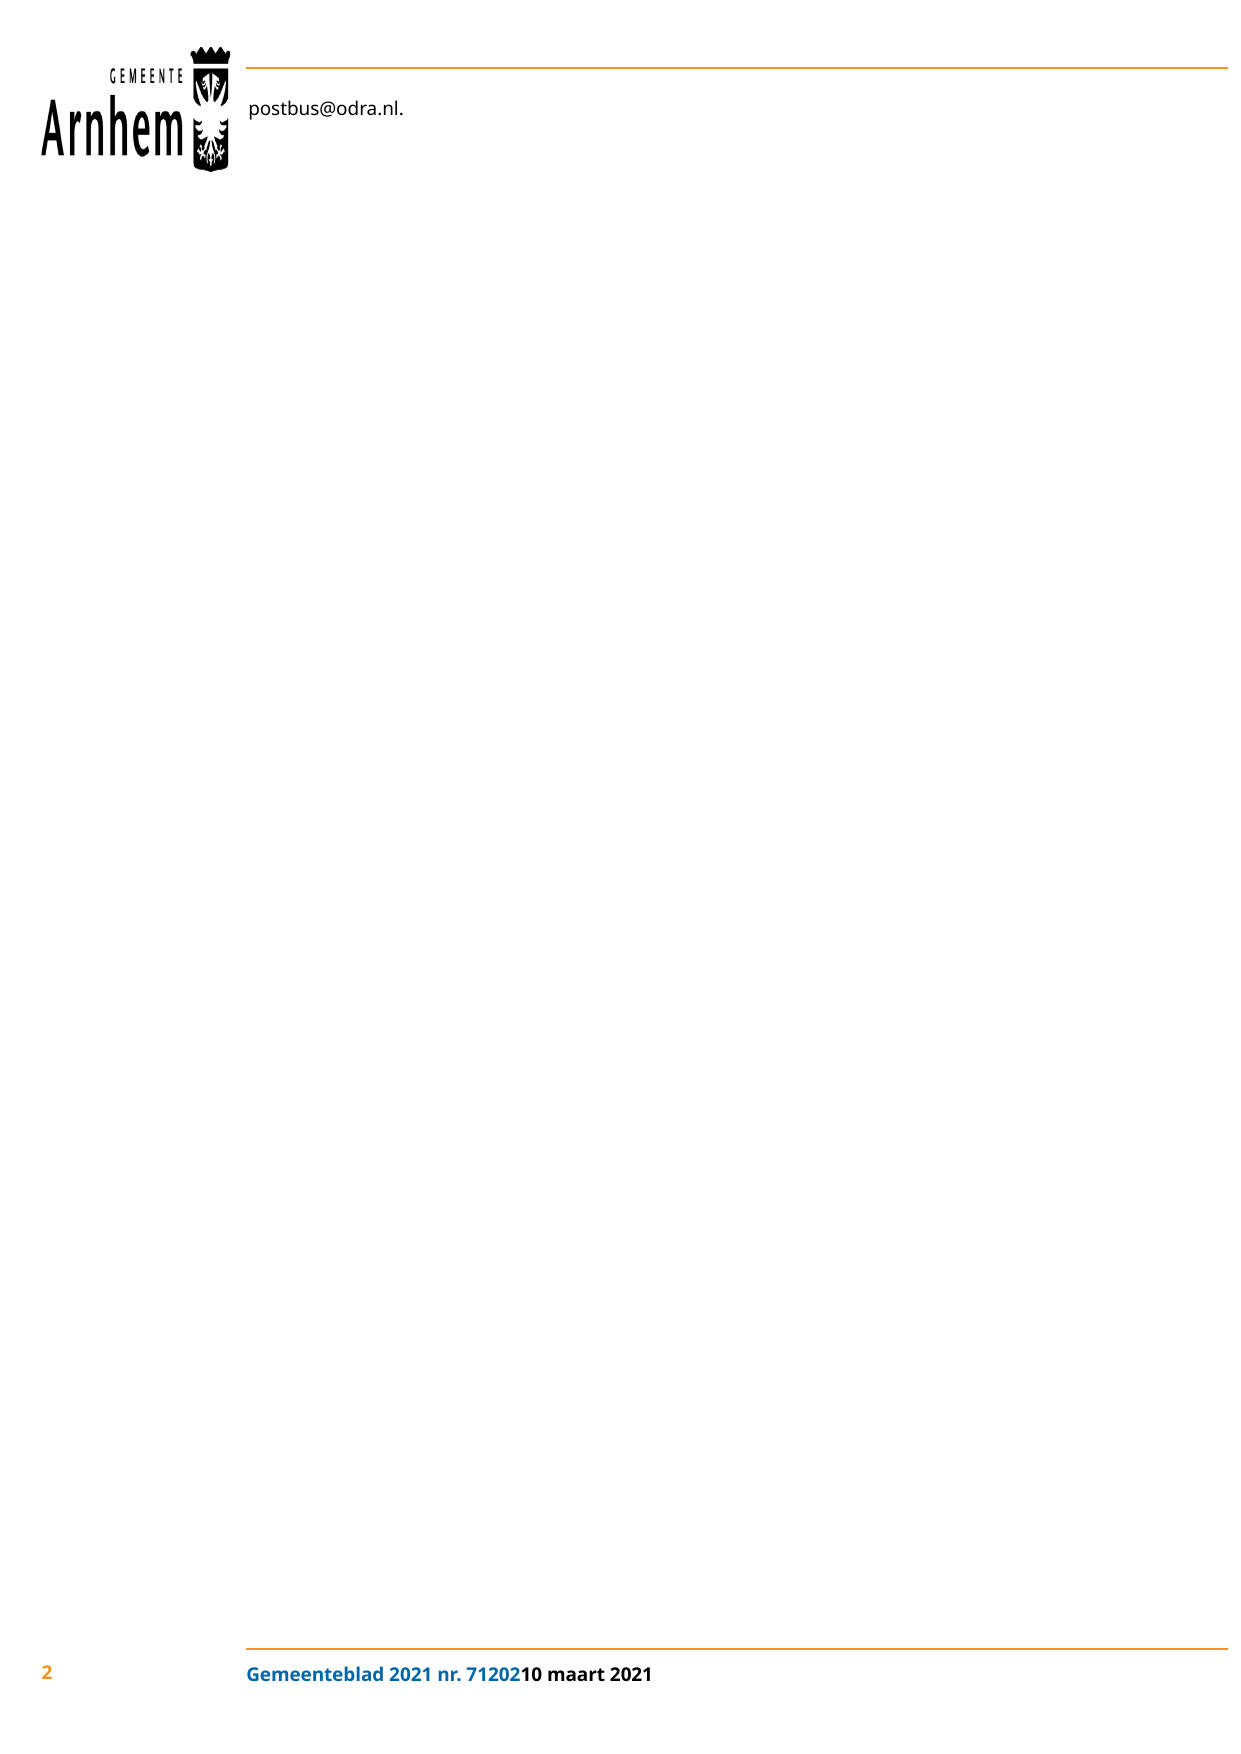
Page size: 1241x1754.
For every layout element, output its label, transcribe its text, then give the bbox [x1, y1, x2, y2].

picture [41, 47, 231, 172]
text postbus@odra.nl. [248, 95, 1152, 121]
